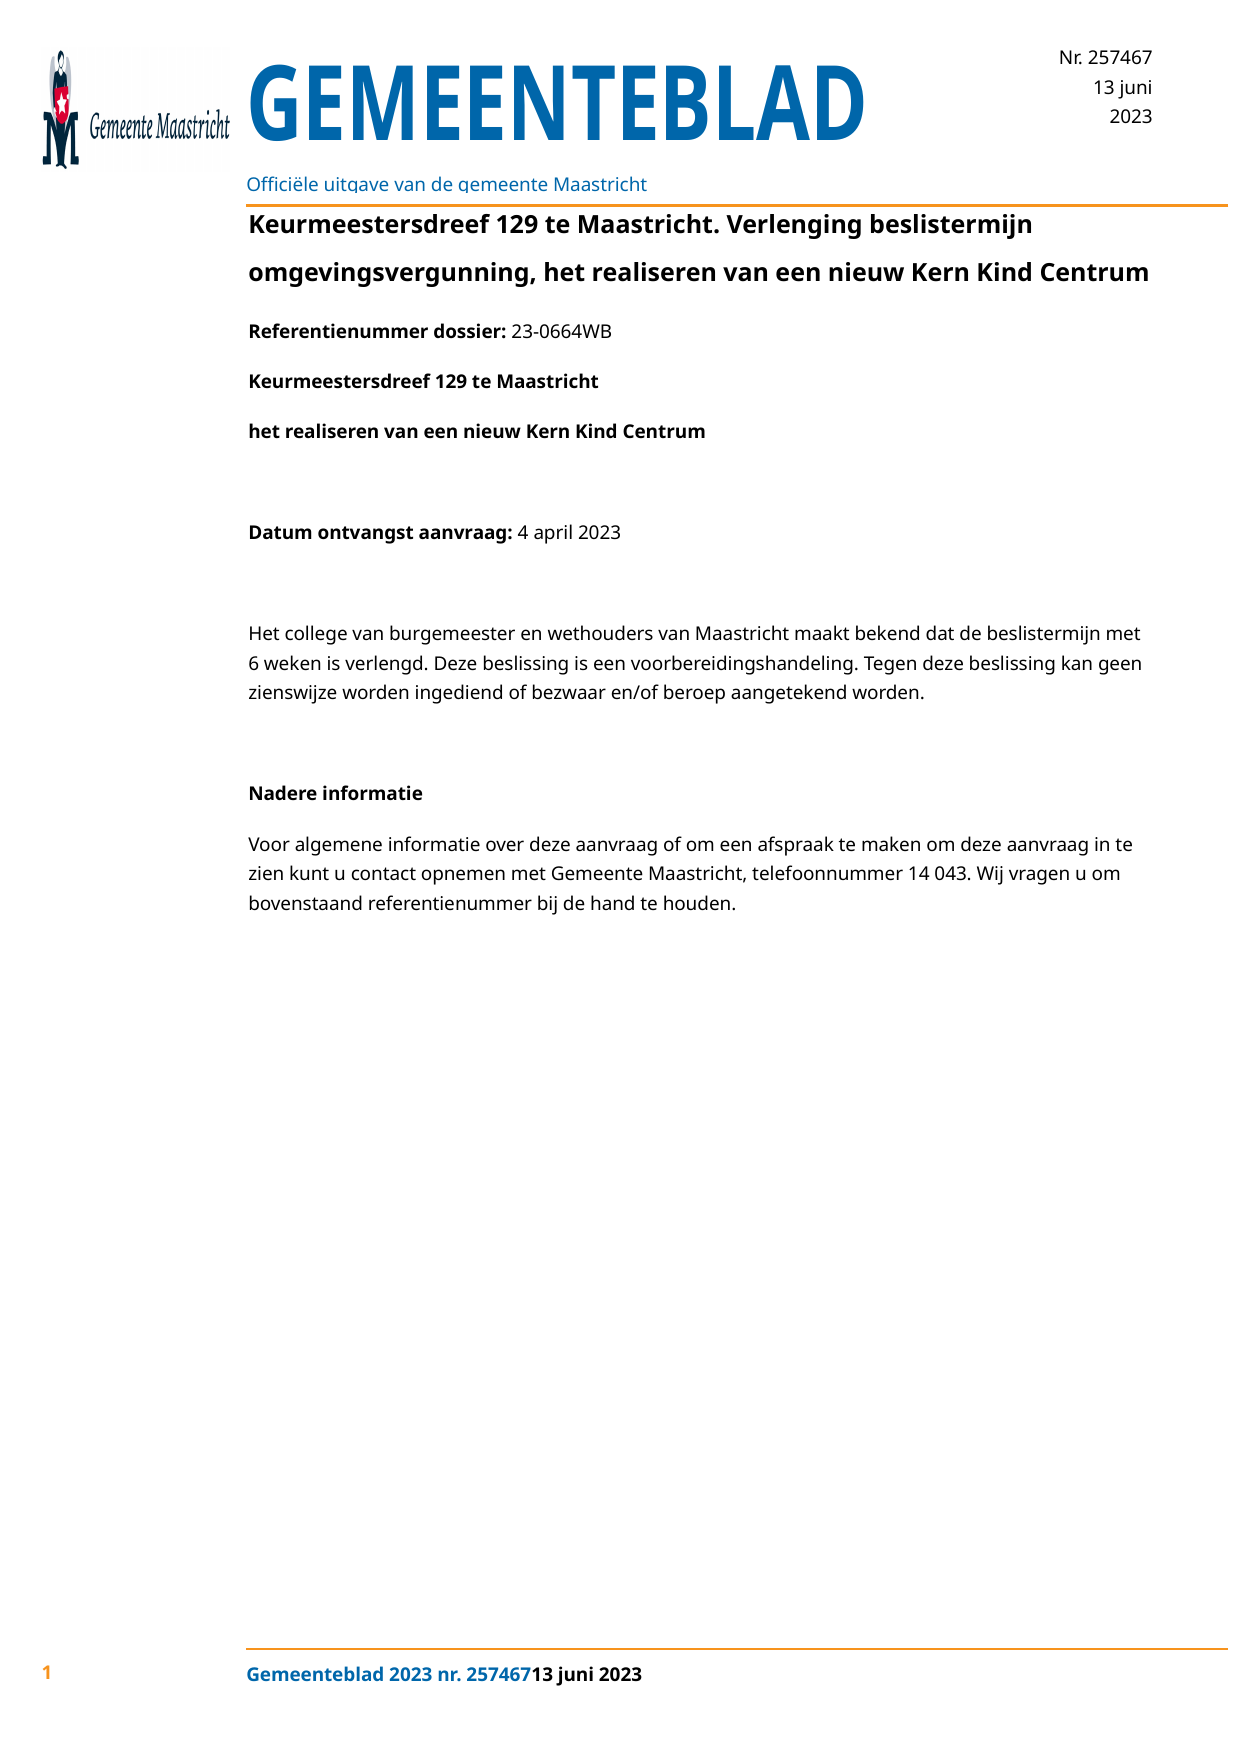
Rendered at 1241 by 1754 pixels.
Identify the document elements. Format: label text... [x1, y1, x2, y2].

text het realiseren van een nieuw Kern Kind Centrum [248, 419, 1152, 444]
text Nadere informatie [248, 780, 1152, 806]
text Het college van burgemeester en wethouders van Maastricht maakt bekend dat de beslistermijn met 6 weken is verlengd. Deze beslissing is een voorbereidingshandeling. Tegen deze beslissing kan geen zienswijze worden ingediend of bezwaar en/of beroep aangetekend worden. [248, 620, 1152, 705]
text Keurmeestersdreef 129 te Maastricht [248, 368, 1152, 394]
text Keurmeestersdreef 129 te Maastricht. Verlenging beslistermijn omgevingsvergunning, het realiseren van een nieuw Kern Kind Centrum [248, 207, 1152, 288]
text Datum ontvangst aanvraag: 4 april 2023 [248, 519, 1152, 545]
picture [41, 47, 231, 172]
text Referentienummer dossier: 23-0664WB [248, 318, 1152, 344]
text Voor algemene informatie over deze aanvraag of om een afspraak te maken om deze aanvraag in te zien kunt u contact opnemen met Gemeente Maastricht, telefoonnummer 14 043. Wij vragen u om bovenstaand referentienummer bij de hand te houden. [248, 831, 1152, 916]
